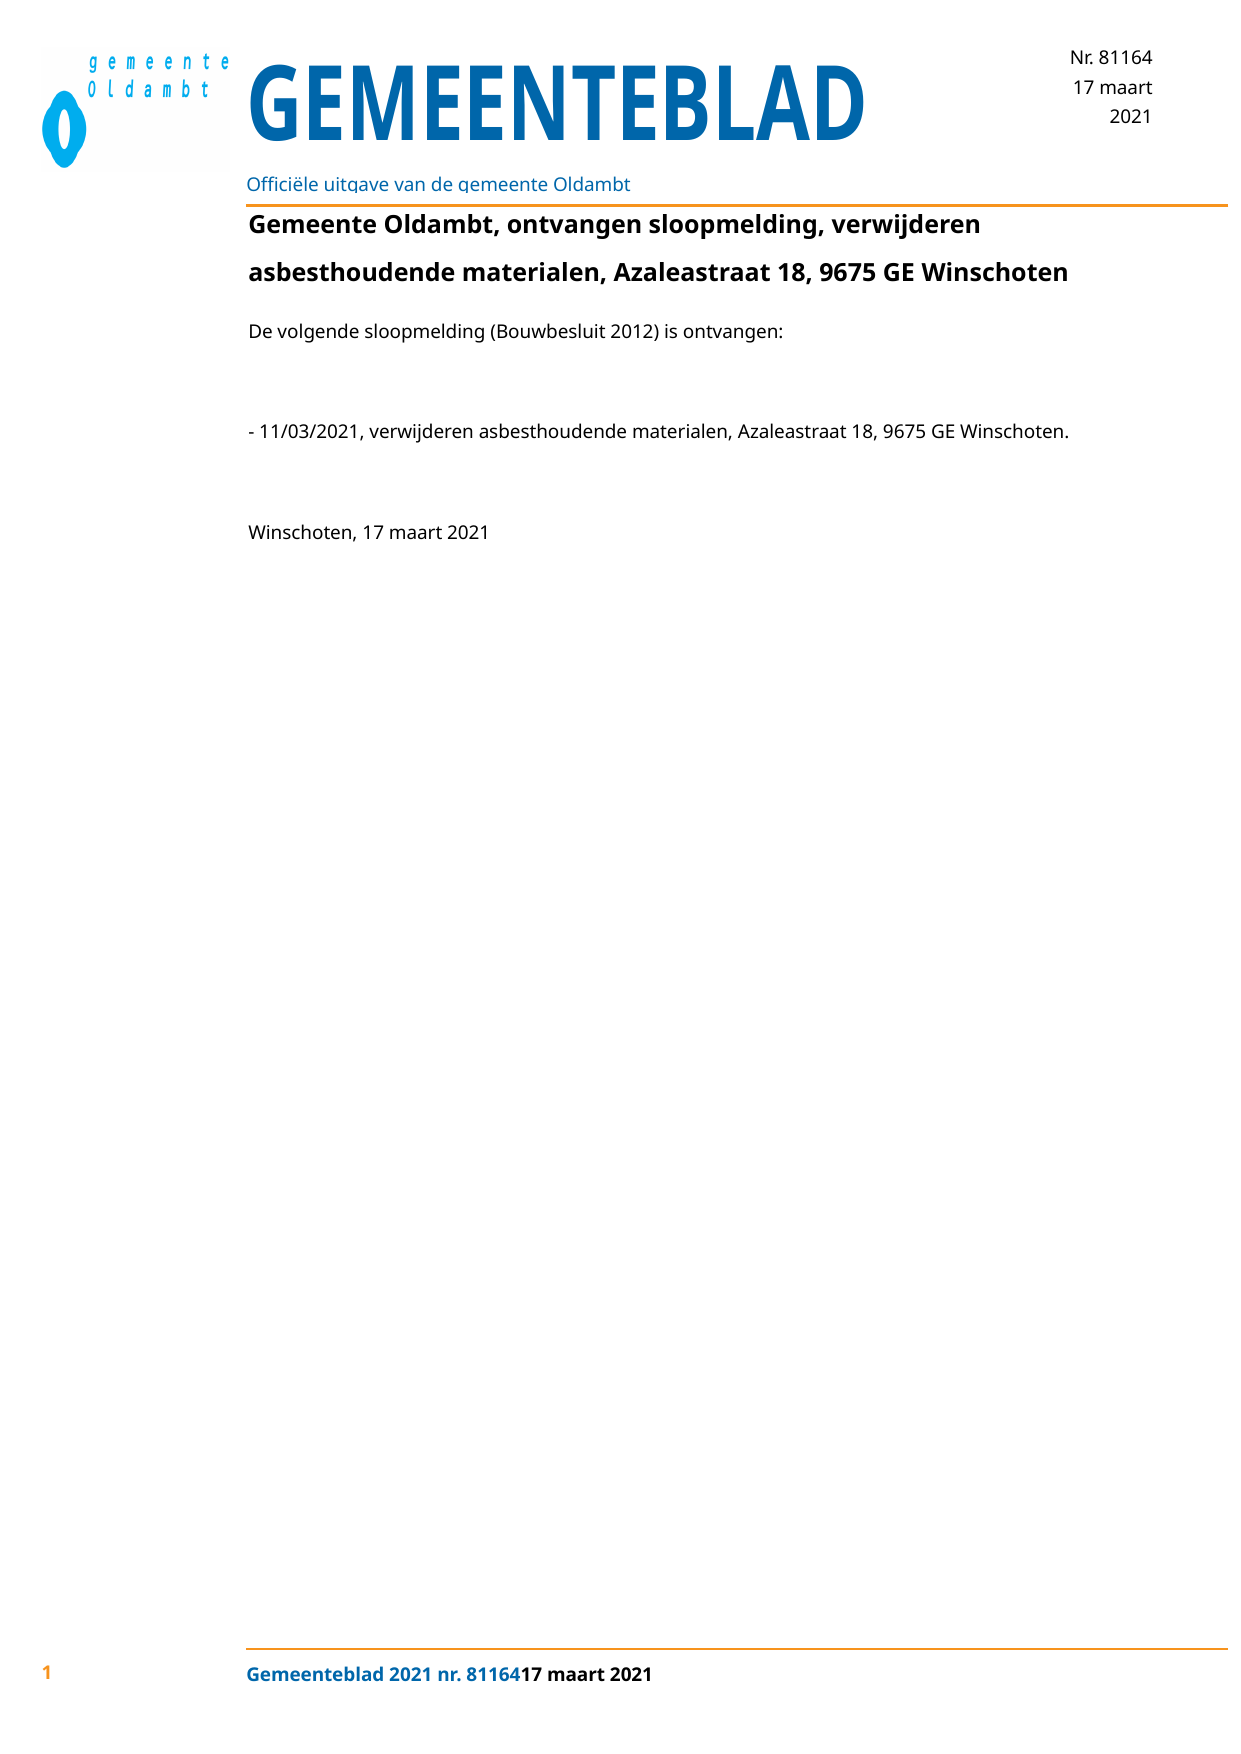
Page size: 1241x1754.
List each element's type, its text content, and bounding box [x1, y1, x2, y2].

text Gemeente Oldambt, ontvangen sloopmelding, verwijderen asbesthoudende materialen, Azaleastraat 18, 9675 GE Winschoten [248, 207, 1152, 288]
text - 11/03/2021, verwijderen asbesthoudende materialen, Azaleastraat 18, 9675 GE Winschoten. [248, 419, 1152, 444]
text Winschoten, 17 maart 2021 [248, 519, 1152, 545]
picture [41, 47, 231, 172]
text De volgende sloopmelding (Bouwbesluit 2012) is ontvangen: [248, 318, 1152, 344]
